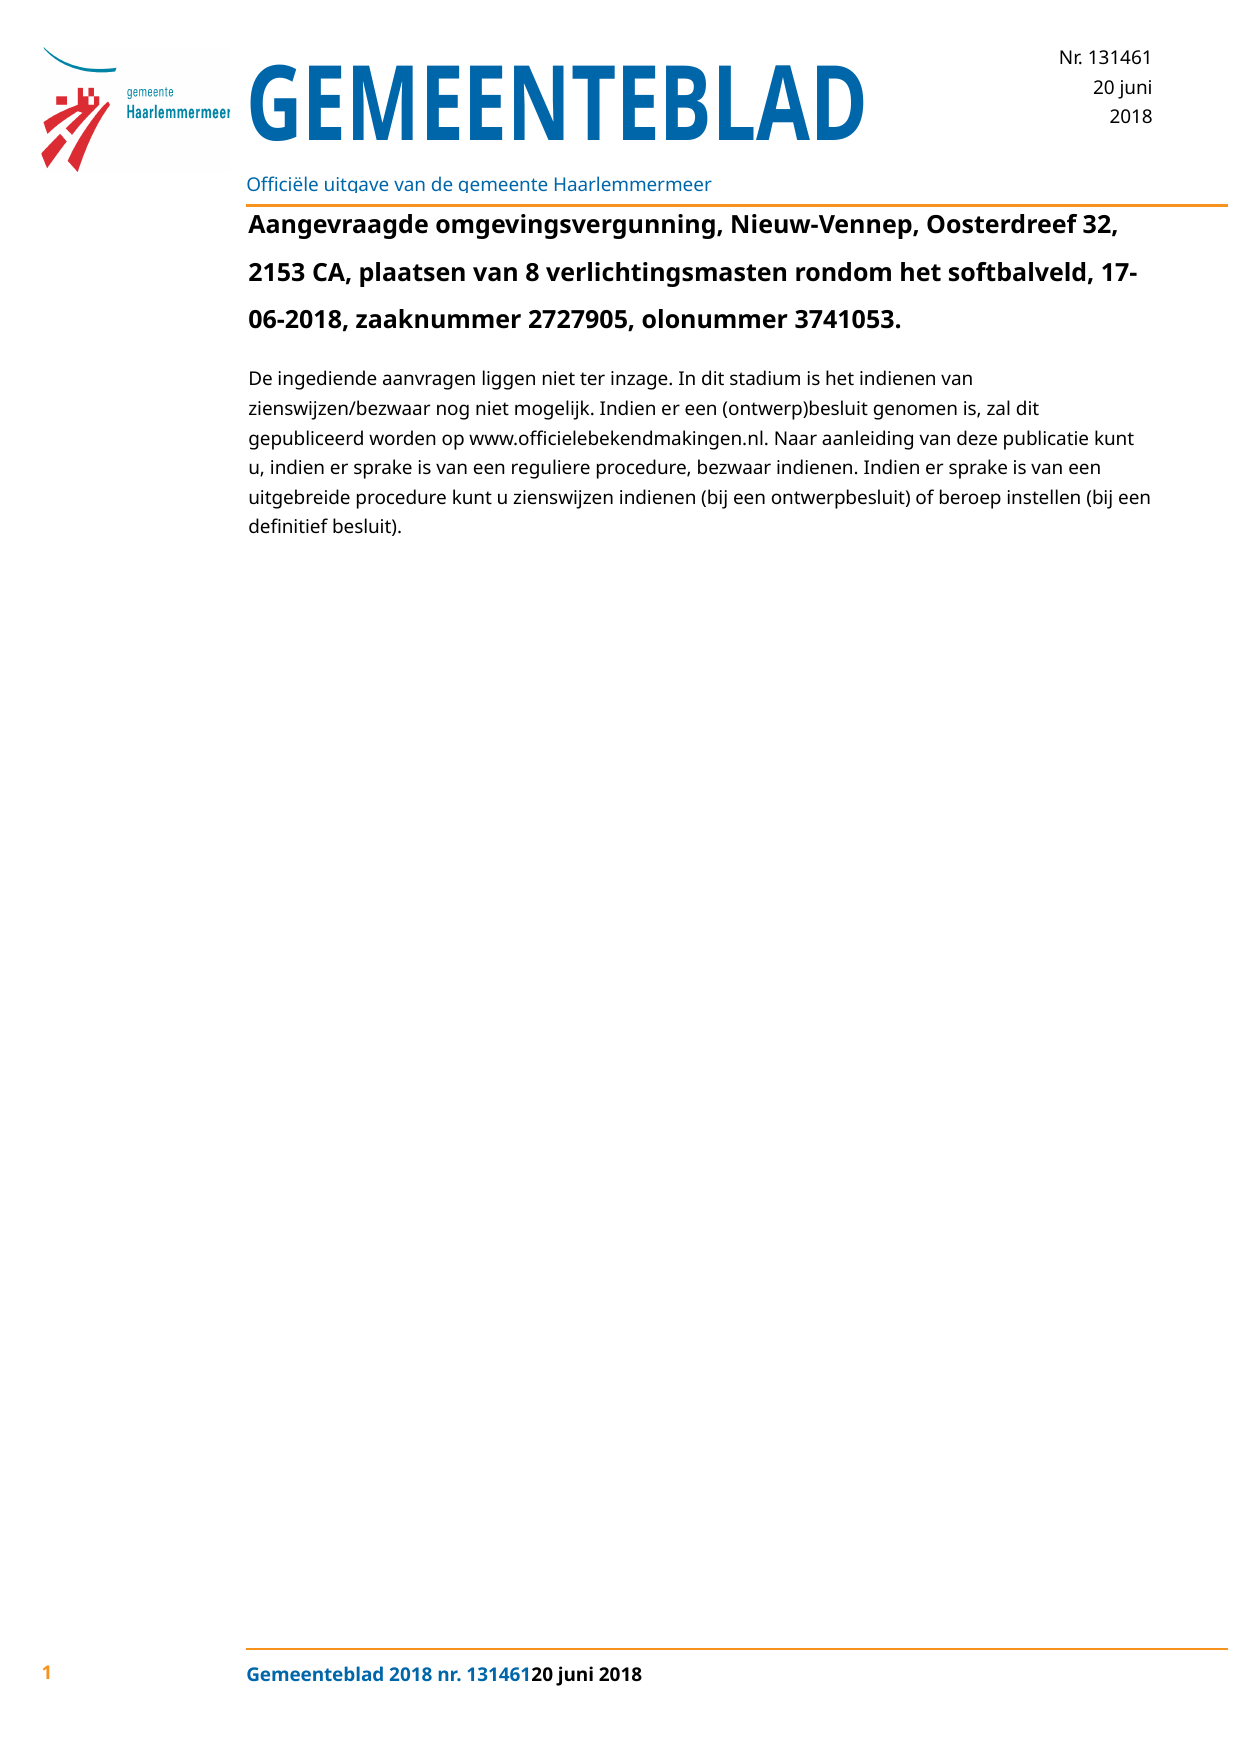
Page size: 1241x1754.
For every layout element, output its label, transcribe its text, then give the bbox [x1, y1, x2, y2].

text Aangevraagde omgevingsvergunning, Nieuw-Vennep, Oosterdreef 32, 2153 CA, plaatsen van 8 verlichtingsmasten rondom het softbalveld, 17-06-2018, zaaknummer 2727905, olonummer 3741053. [248, 207, 1152, 336]
text De ingediende aanvragen liggen niet ter inzage. In dit stadium is het indienen van zienswijzen/bezwaar nog niet mogelijk. Indien er een (ontwerp)besluit genomen is, zal dit gepubliceerd worden op www.officielebekendmakingen.nl. Naar aanleiding van deze publicatie kunt u, indien er sprake is van een reguliere procedure, bezwaar indienen. Indien er sprake is van een uitgebreide procedure kunt u zienswijzen indienen (bij een ontwerpbesluit) of beroep instellen (bij een definitief besluit). [248, 366, 1152, 539]
picture [41, 47, 231, 172]
